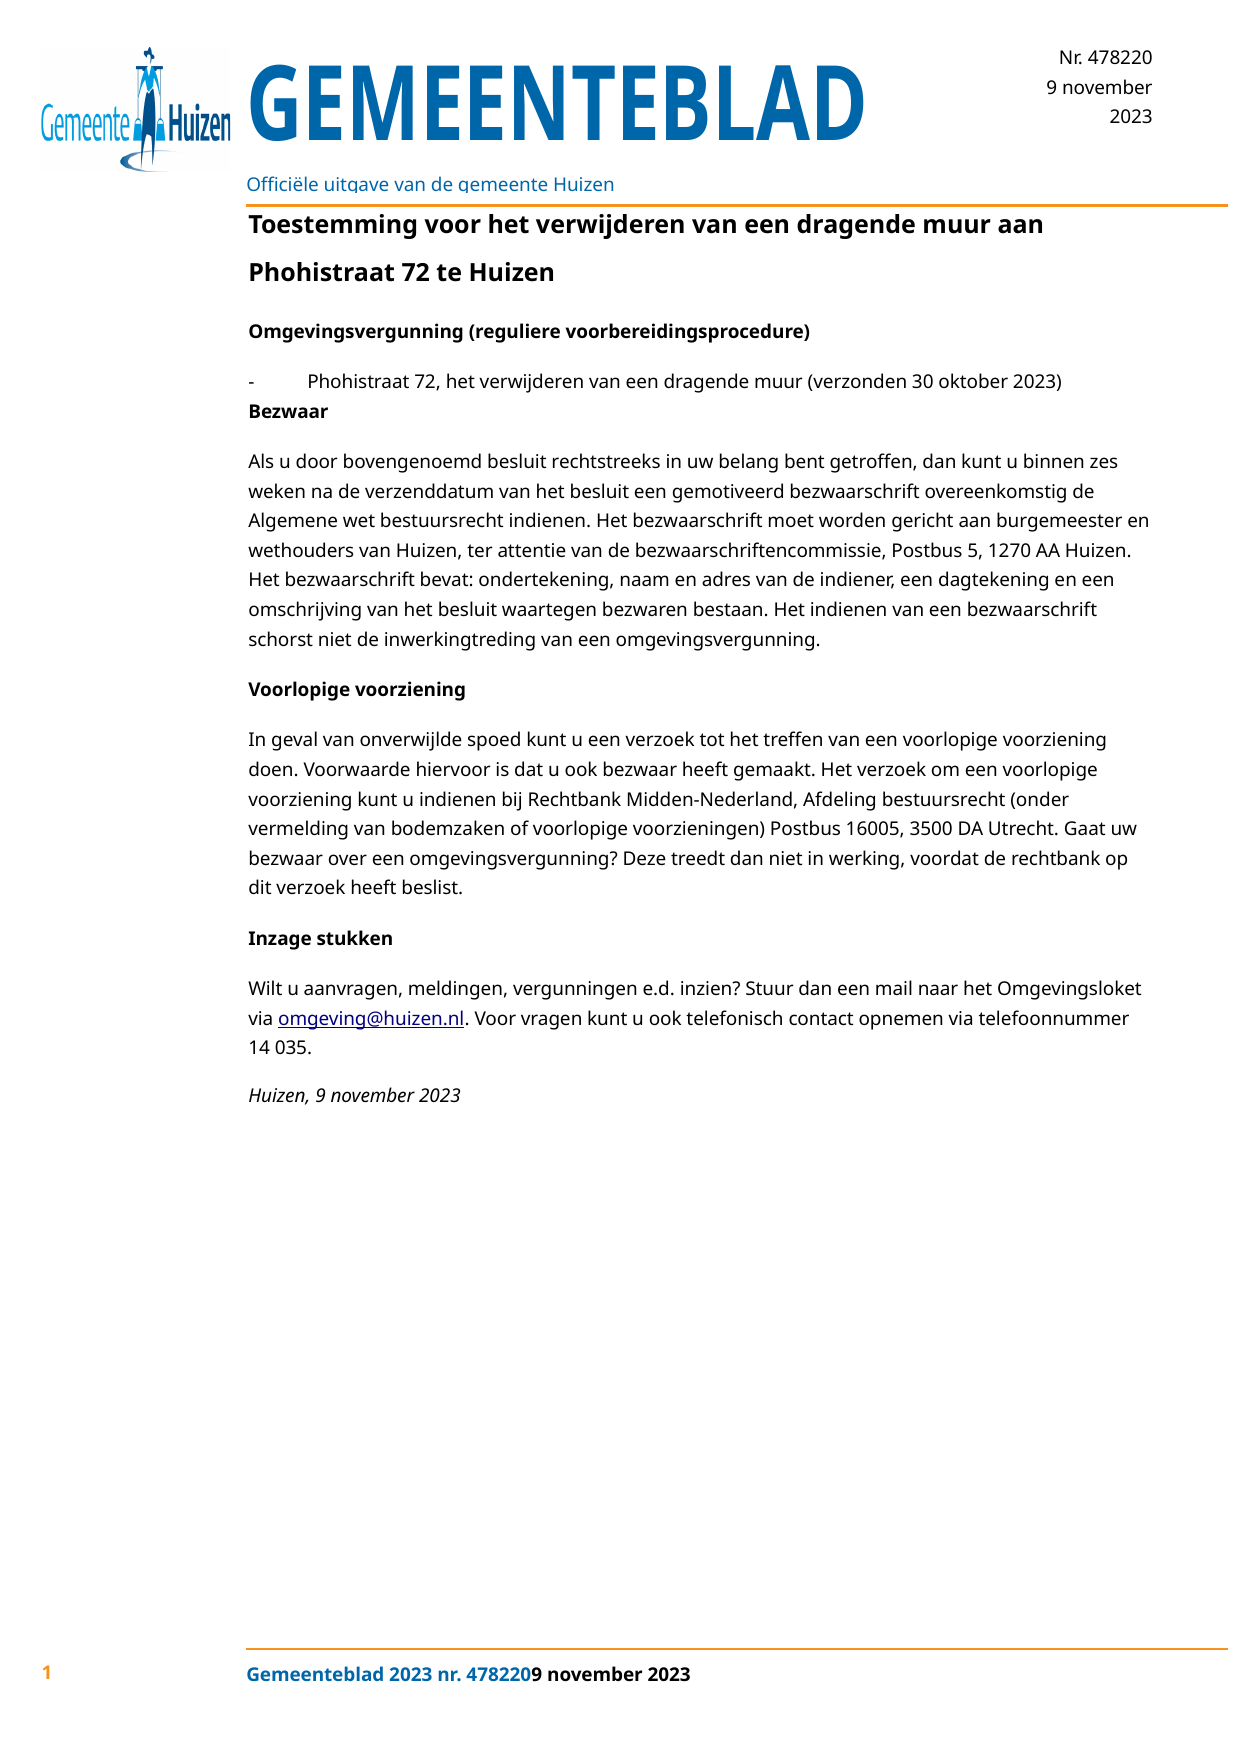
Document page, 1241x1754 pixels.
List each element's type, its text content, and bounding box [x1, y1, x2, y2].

text Bezwaar [248, 398, 1152, 424]
text Voorlopige voorziening [248, 676, 1152, 702]
text Als u door bovengenoemd besluit rechtstreeks in uw belang bent getroffen, dan kunt u binnen zes weken na de verzenddatum van het besluit een gemotiveerd bezwaarschrift overeenkomstig de Algemene wet bestuursrecht indienen. Het bezwaarschrift moet worden gericht aan burgemeester en wethouders van Huizen, ter attentie van de bezwaarschriftencommissie, Postbus 5, 1270 AA Huizen. Het bezwaarschrift bevat: ondertekening, naam en adres van de indiener, een dagtekening en een omschrijving van het besluit waartegen bezwaren bestaan. Het indienen van een bezwaarschrift schorst niet de inwerkingtreding van een omgevingsvergunning. [248, 448, 1152, 652]
text Inzage stukken [248, 925, 1152, 951]
text In geval van onverwijlde spoed kunt u een verzoek tot het treffen van een voorlopige voorziening doen. Voorwaarde hiervoor is dat u ook bezwaar heeft gemaakt. Het verzoek om een voorlopige voorziening kunt u indienen bij Rechtbank Midden-Nederland, Afdeling bestuursrecht (onder vermelding van bodemzaken of voorlopige voorzieningen) Postbus 16005, 3500 DA Utrecht. Gaat uw bezwaar over een omgevingsvergunning? Deze treedt dan niet in werking, voordat de rechtbank op dit verzoek heeft beslist. [248, 727, 1152, 900]
text Omgevingsvergunning (reguliere voorbereidingsprocedure) [248, 318, 1152, 344]
text Huizen, 9 november 2023 [248, 1082, 1152, 1108]
list Phohistraat 72, het verwijderen van een dragende muur (verzonden 30 oktober 2023) [248, 368, 1152, 394]
text Toestemming voor het verwijderen van een dragende muur aan Phohistraat 72 te Huizen [248, 207, 1152, 288]
text Wilt u aanvragen, meldingen, vergunningen e.d. inzien? Stuur dan een mail naar het Omgevingsloket via omgeving@huizen.nl. Voor vragen kunt u ook telefonisch contact opnemen via telefoonnummer 14 035. [248, 975, 1152, 1060]
picture [41, 47, 231, 172]
